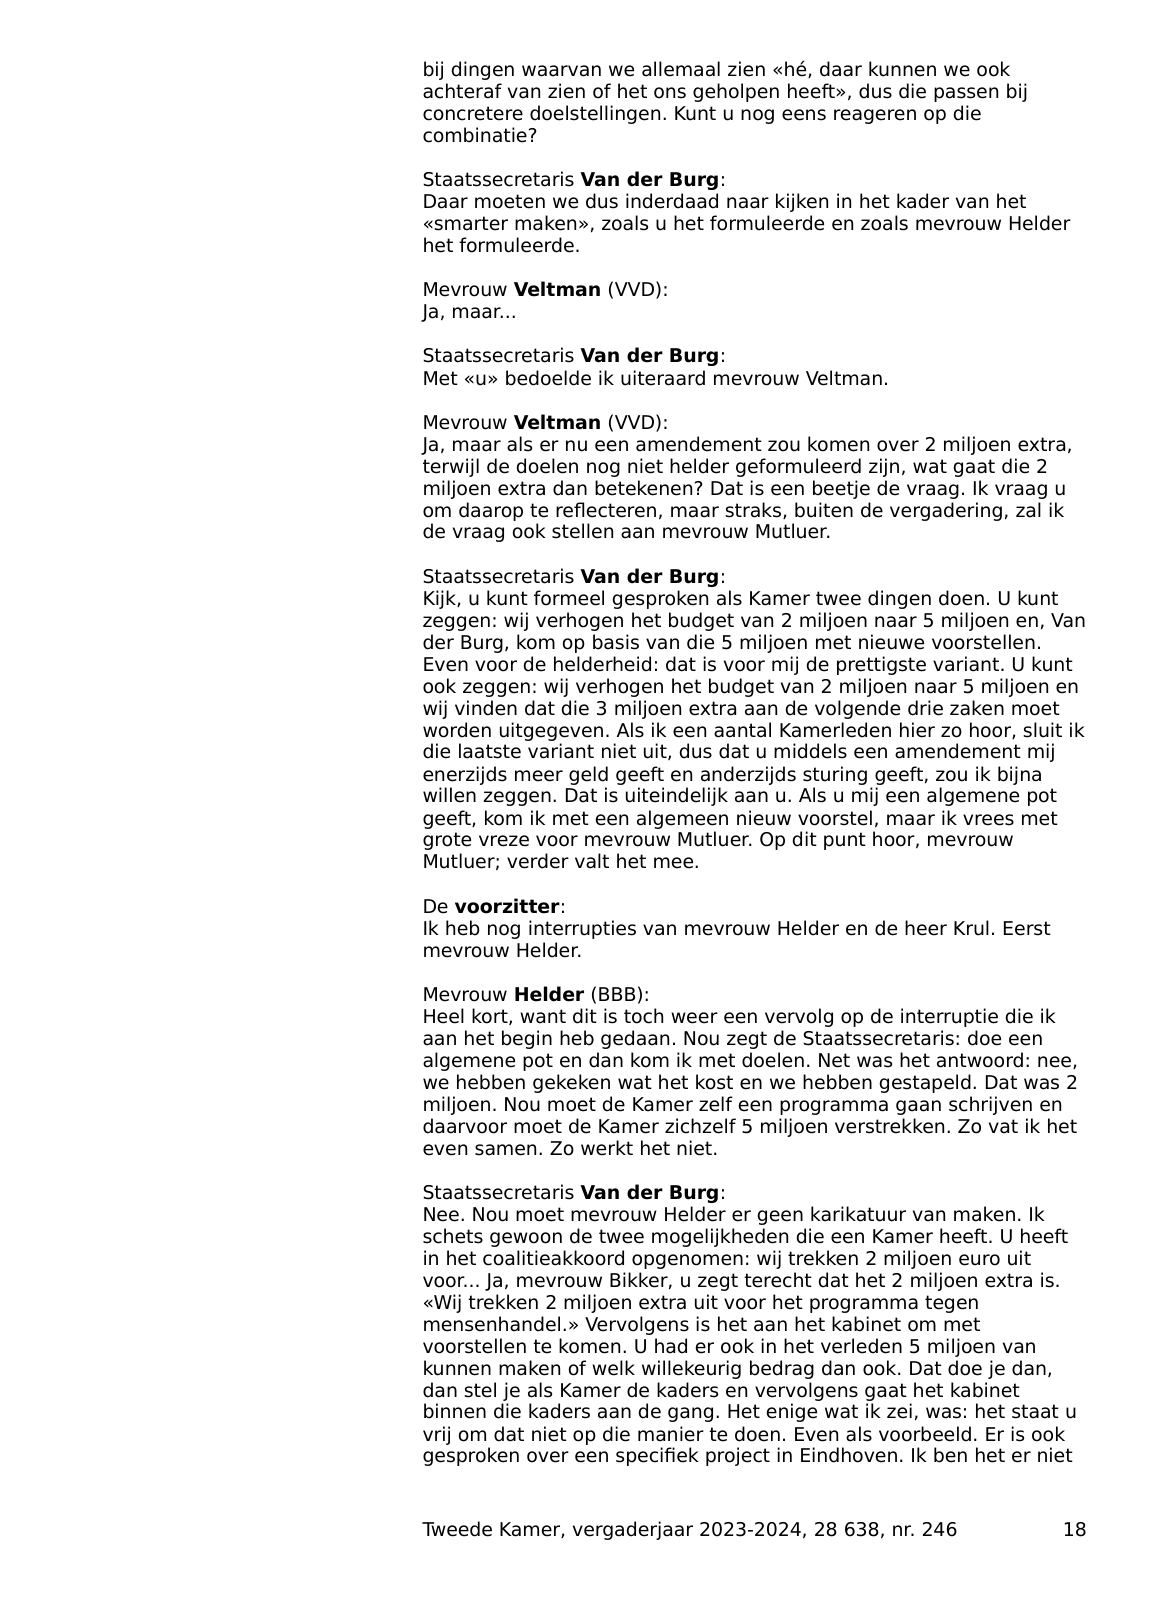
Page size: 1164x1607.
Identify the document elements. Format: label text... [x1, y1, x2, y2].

text bij dingen waarvan we allemaal zien «hé, daar kunnen we ook achteraf van zien of het ons geholpen heeft», dus die passen bij concretere doelstellingen. Kunt u nog eens reageren op die combinatie? [422, 59, 1087, 147]
text Ja, maar als er nu een amendement zou komen over 2 miljoen extra, terwijl de doelen nog niet helder geformuleerd zijn, wat gaat die 2 miljoen extra dan betekenen? Dat is een beetje de vraag. Ik vraag u om daarop te reflecteren, maar straks, buiten de vergadering, zal ik de vraag ook stellen aan mevrouw Mutluer. [422, 433, 1087, 543]
text Mevrouw Veltman (VVD): [422, 279, 1087, 301]
text De voorzitter: [422, 896, 1087, 917]
text Daar moeten we dus inderdaad naar kijken in het kader van het «smarter maken», zoals u het formuleerde en zoals mevrouw Helder het formuleerde. [422, 191, 1087, 257]
text Staatssecretaris Van der Burg: [422, 169, 1087, 191]
text Nee. Nou moet mevrouw Helder er geen karikatuur van maken. Ik schets gewoon de twee mogelijkheden die een Kamer heeft. U heeft in het coalitieakkoord opgenomen: wij trekken 2 miljoen euro uit voor... Ja, mevrouw Bikker, u zegt terecht dat het 2 miljoen extra is. «Wij trekken 2 miljoen extra uit voor het programma tegen mensenhandel.» Vervolgens is het aan het kabinet om met voorstellen te komen. U had er ook in het verleden 5 miljoen van kunnen maken of welk willekeurig bedrag dan ook. Dat doe je dan, dan stel je als Kamer de kaders en vervolgens gaat het kabinet binnen die kaders aan de gang. Het enige wat ik zei, was: het staat u vrij om dat niet op die manier te doen. Even als voorbeeld. Er is ook gesproken over een specifiek project in Eindhoven. Ik ben het er niet [422, 1204, 1087, 1467]
text Staatssecretaris Van der Burg: [422, 345, 1087, 367]
text Ja, maar... [422, 301, 1087, 323]
text Met «u» bedoelde ik uiteraard mevrouw Veltman. [422, 367, 1087, 389]
text Heel kort, want dit is toch weer een vervolg op de interruptie die ik aan het begin heb gedaan. Nou zegt de Staatssecretaris: doe een algemene pot en dan kom ik met doelen. Net was het antwoord: nee, we hebben gekeken wat het kost en we hebben gestapeld. Dat was 2 miljoen. Nou moet de Kamer zelf een programma gaan schrijven en daarvoor moet de Kamer zichzelf 5 miljoen verstrekken. Zo vat ik het even samen. Zo werkt het niet. [422, 1006, 1087, 1159]
text Mevrouw Veltman (VVD): [422, 412, 1087, 433]
text Mevrouw Helder (BBB): [422, 984, 1087, 1006]
text Staatssecretaris Van der Burg: [422, 566, 1087, 588]
text Staatssecretaris Van der Burg: [422, 1182, 1087, 1204]
text Kijk, u kunt formeel gesproken als Kamer twee dingen doen. U kunt zeggen: wij verhogen het budget van 2 miljoen naar 5 miljoen en, Van der Burg, kom op basis van die 5 miljoen met nieuwe voorstellen. Even voor de helderheid: dat is voor mij de prettigste variant. U kunt ook zeggen: wij verhogen het budget van 2 miljoen naar 5 miljoen en wij vinden dat die 3 miljoen extra aan de volgende drie zaken moet worden uitgegeven. Als ik een aantal Kamerleden hier zo hoor, sluit ik die laatste variant niet uit, dus dat u middels een amendement mij enerzijds meer geld geeft en anderzijds sturing geeft, zou ik bijna willen zeggen. Dat is uiteindelijk aan u. Als u mij een algemene pot geeft, kom ik met een algemeen nieuw voorstel, maar ik vrees met grote vreze voor mevrouw Mutluer. Op dit punt hoor, mevrouw Mutluer; verder valt het mee. [422, 588, 1087, 873]
text Ik heb nog interrupties van mevrouw Helder en de heer Krul. Eerst mevrouw Helder. [422, 917, 1087, 961]
